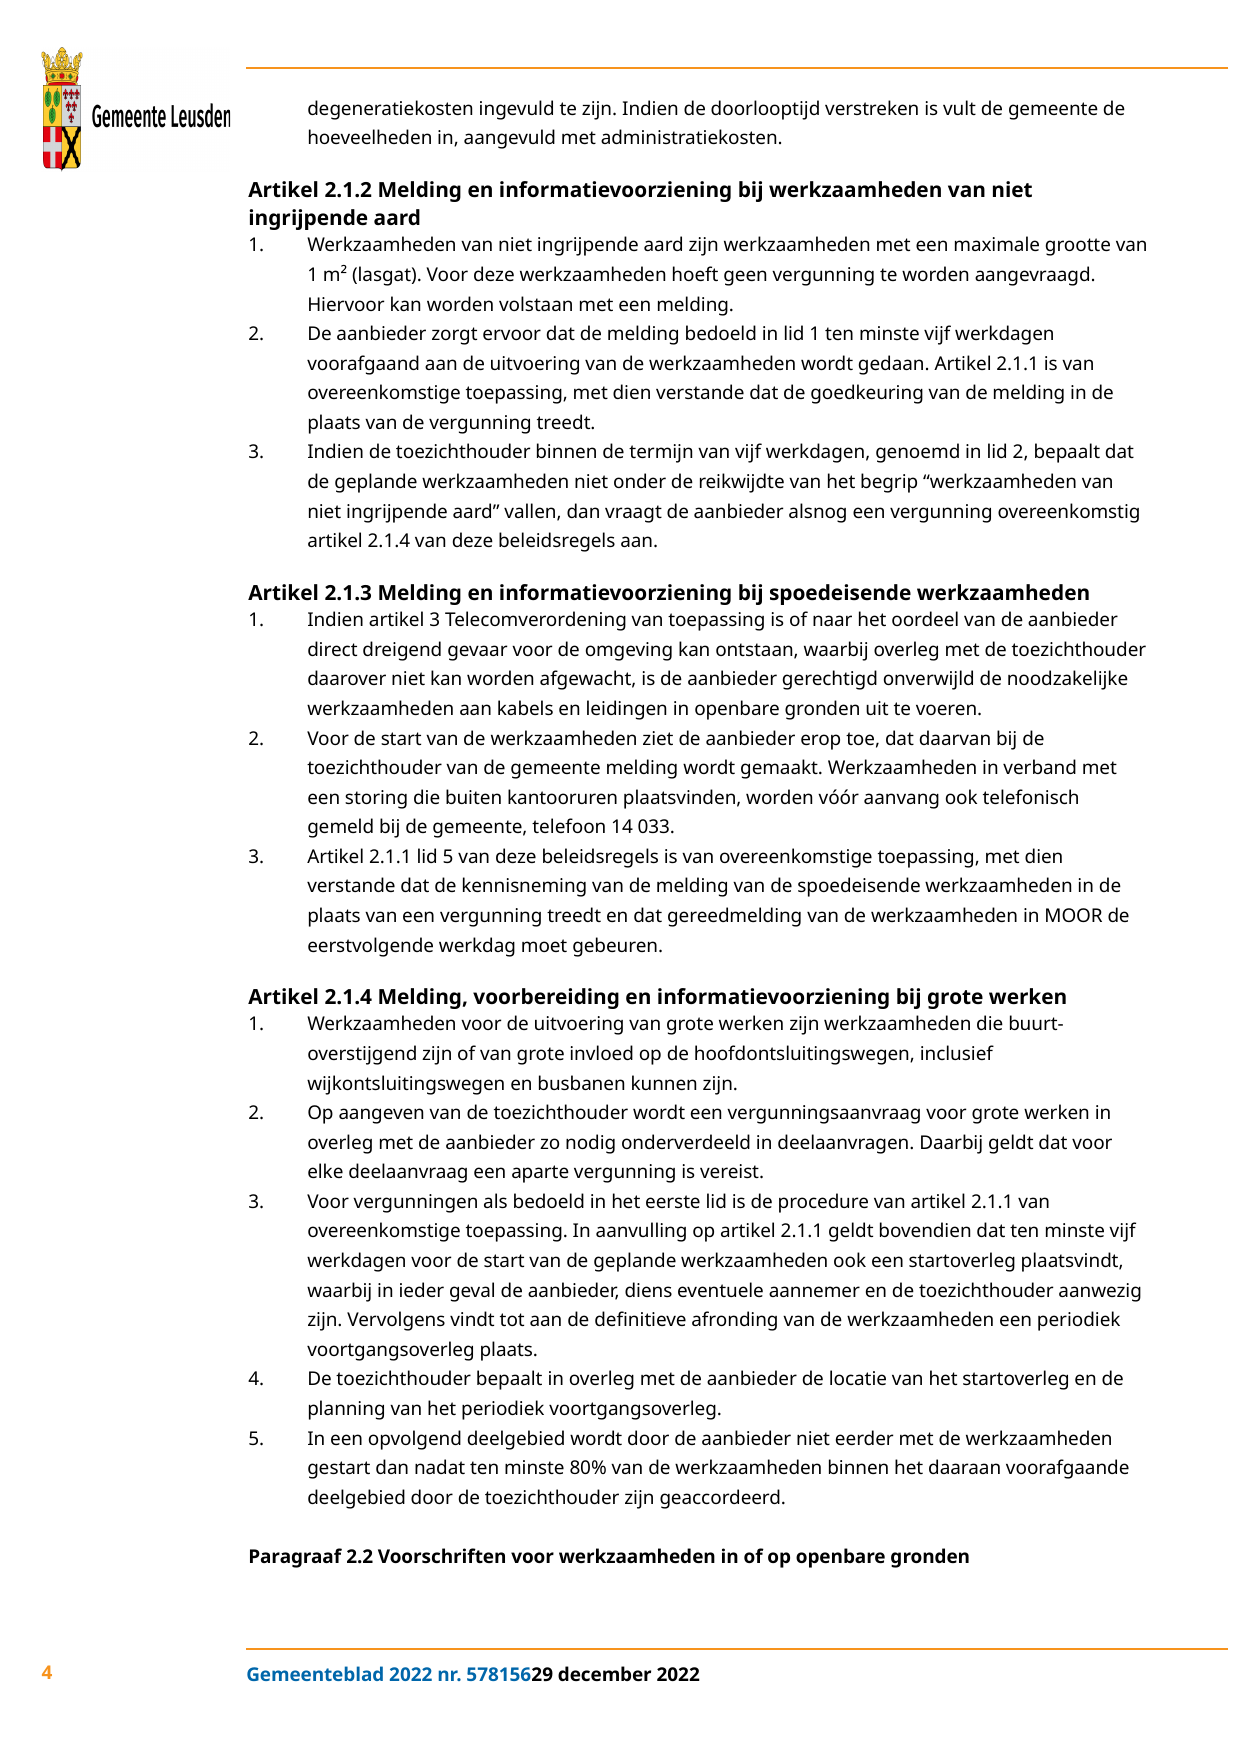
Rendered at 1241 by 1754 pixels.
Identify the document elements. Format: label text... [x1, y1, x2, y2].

list Werkzaamheden voor de uitvoering van grote werken zijn werkzaamheden die buurt-overstijgend zijn of van grote invloed op de hoofdontsluitingswegen, inclusief wijkontsluitingswegen en busbanen kunnen zijn. [248, 1011, 1152, 1096]
text Paragraaf 2.2 Voorschriften voor werkzaamheden in of op openbare gronden [248, 1543, 1152, 1569]
list degeneratiekosten ingevuld te zijn. Indien de doorlooptijd verstreken is vult de gemeente de hoeveelheden in, aangevuld met administratiekosten. [248, 95, 1152, 150]
list De toezichthouder bepaalt in overleg met de aanbieder de locatie van het startoverleg en de planning van het periodiek voortgangsoverleg. [248, 1366, 1152, 1421]
list Op aangeven van de toezichthouder wordt een vergunningsaanvraag voor grote werken in overleg met de aanbieder zo nodig onderverdeeld in deelaanvragen. Daarbij geldt dat voor elke deelaanvraag een aparte vergunning is vereist. [248, 1099, 1152, 1184]
text Artikel 2.1.2 Melding en informatievoorziening bij werkzaamheden van niet ingrijpende aard [248, 175, 1152, 232]
list Artikel 2.1.1 lid 5 van deze beleidsregels is van overeenkomstige toepassing, met dien verstande dat de kennisneming van de melding van de spoedeisende werkzaamheden in de plaats van een vergunning treedt en dat gereedmelding van de werkzaamheden in MOOR de eerstvolgende werkdag moet gebeuren. [248, 843, 1152, 957]
list De aanbieder zorgt ervoor dat de melding bedoeld in lid 1 ten minste vijf werkdagen voorafgaand aan de uitvoering van de werkzaamheden wordt gedaan. Artikel 2.1.1 is van overeenkomstige toepassing, met dien verstande dat de goedkeuring van de melding in de plaats van de vergunning treedt. [248, 320, 1152, 435]
list Indien de toezichthouder binnen de termijn van vijf werkdagen, genoemd in lid 2, bepaalt dat de geplande werkzaamheden niet onder de reikwijdte van het begrip “werkzaamheden van niet ingrijpende aard” vallen, dan vraagt de aanbieder alsnog een vergunning overeenkomstig artikel 2.1.4 van deze beleidsregels aan. [248, 439, 1152, 553]
text Artikel 2.1.3 Melding en informatievoorziening bij spoedeisende werkzaamheden [248, 578, 1152, 606]
picture [41, 47, 231, 172]
list Voor vergunningen als bedoeld in het eerste lid is de procedure van artikel 2.1.1 van overeenkomstige toepassing. In aanvulling op artikel 2.1.1 geldt bovendien dat ten minste vijf werkdagen voor de start van de geplande werkzaamheden ook een startoverleg plaatsvindt, waarbij in ieder geval de aanbieder, diens eventuele aannemer en de toezichthouder aanwezig zijn. Vervolgens vindt tot aan de definitieve afronding van de werkzaamheden een periodiek voortgangsoverleg plaats. [248, 1188, 1152, 1362]
list In een opvolgend deelgebied wordt door de aanbieder niet eerder met de werkzaamheden gestart dan nadat ten minste 80% van de werkzaamheden binnen het daaraan voorafgaande deelgebied door de toezichthouder zijn geaccordeerd. [248, 1425, 1152, 1510]
list Werkzaamheden van niet ingrijpende aard zijn werkzaamheden met een maximale grootte van 1 m² (lasgat). Voor deze werkzaamheden hoeft geen vergunning te worden aangevraagd. Hiervoor kan worden volstaan met een melding. [248, 232, 1152, 317]
list Voor de start van de werkzaamheden ziet de aanbieder erop toe, dat daarvan bij de toezichthouder van de gemeente melding wordt gemaakt. Werkzaamheden in verband met een storing die buiten kantooruren plaatsvinden, worden vóór aanvang ook telefonisch gemeld bij de gemeente, telefoon 14 033. [248, 725, 1152, 839]
list Indien artikel 3 Telecomverordening van toepassing is of naar het oordeel van de aanbieder direct dreigend gevaar voor de omgeving kan ontstaan, waarbij overleg met de toezichthouder daarover niet kan worden afgewacht, is de aanbieder gerechtigd onverwijld de noodzakelijke werkzaamheden aan kabels en leidingen in openbare gronden uit te voeren. [248, 606, 1152, 721]
text Artikel 2.1.4 Melding, voorbereiding en informatievoorziening bij grote werken [248, 982, 1152, 1011]
